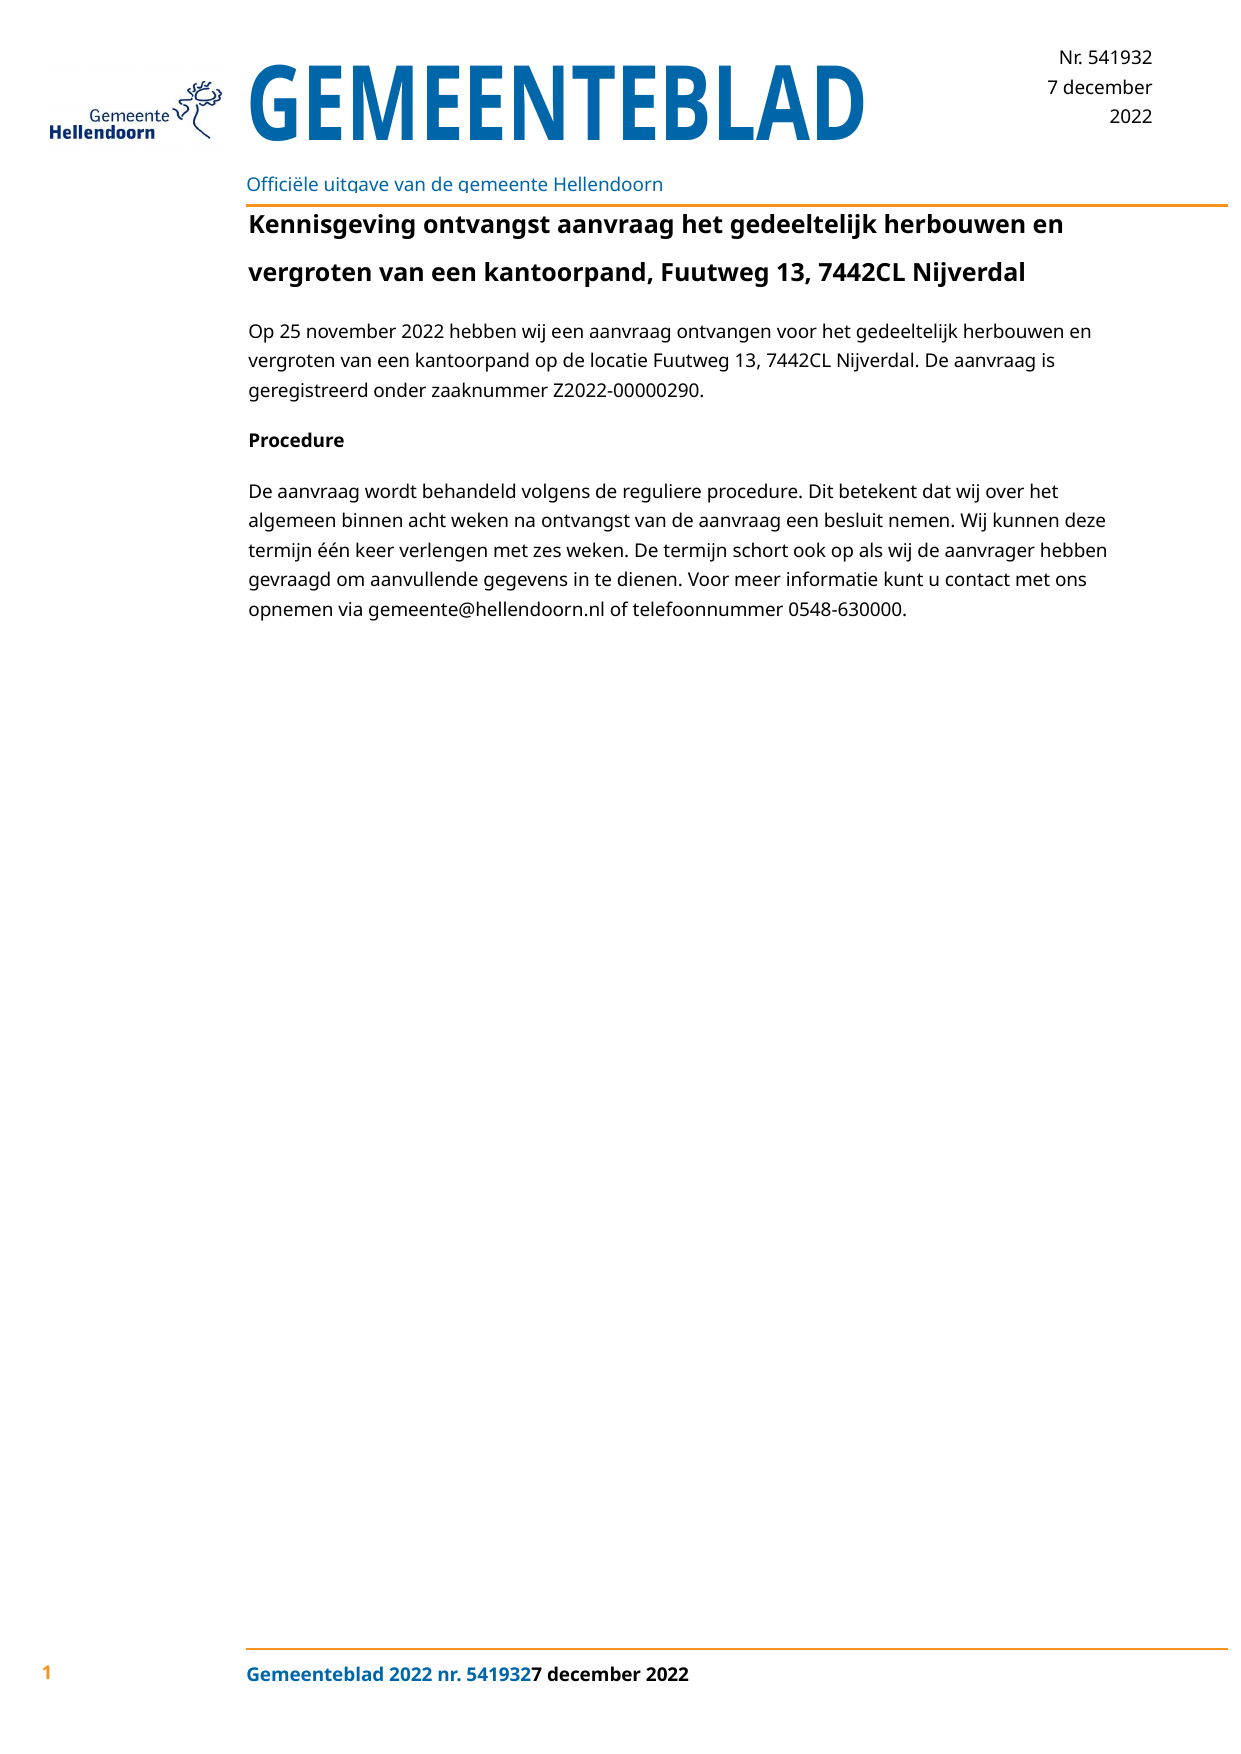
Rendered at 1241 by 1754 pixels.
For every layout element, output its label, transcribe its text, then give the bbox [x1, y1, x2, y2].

text Procedure [248, 427, 1152, 453]
picture [41, 47, 231, 172]
text De aanvraag wordt behandeld volgens de reguliere procedure. Dit betekent dat wij over het algemeen binnen acht weken na ontvangst van de aanvraag een besluit nemen. Wij kunnen deze termijn één keer verlengen met zes weken. De termijn schort ook op als wij de aanvrager hebben gevraagd om aanvullende gegevens in te dienen. Voor meer informatie kunt u contact met ons opnemen via gemeente@hellendoorn.nl of telefoonnummer 0548-630000. [248, 478, 1152, 622]
text Kennisgeving ontvangst aanvraag het gedeeltelijk herbouwen en vergroten van een kantoorpand, Fuutweg 13, 7442CL Nijverdal [248, 207, 1152, 288]
text Op 25 november 2022 hebben wij een aanvraag ontvangen voor het gedeeltelijk herbouwen en vergroten van een kantoorpand op de locatie Fuutweg 13, 7442CL Nijverdal. De aanvraag is geregistreerd onder zaaknummer Z2022-00000290. [248, 318, 1152, 403]
